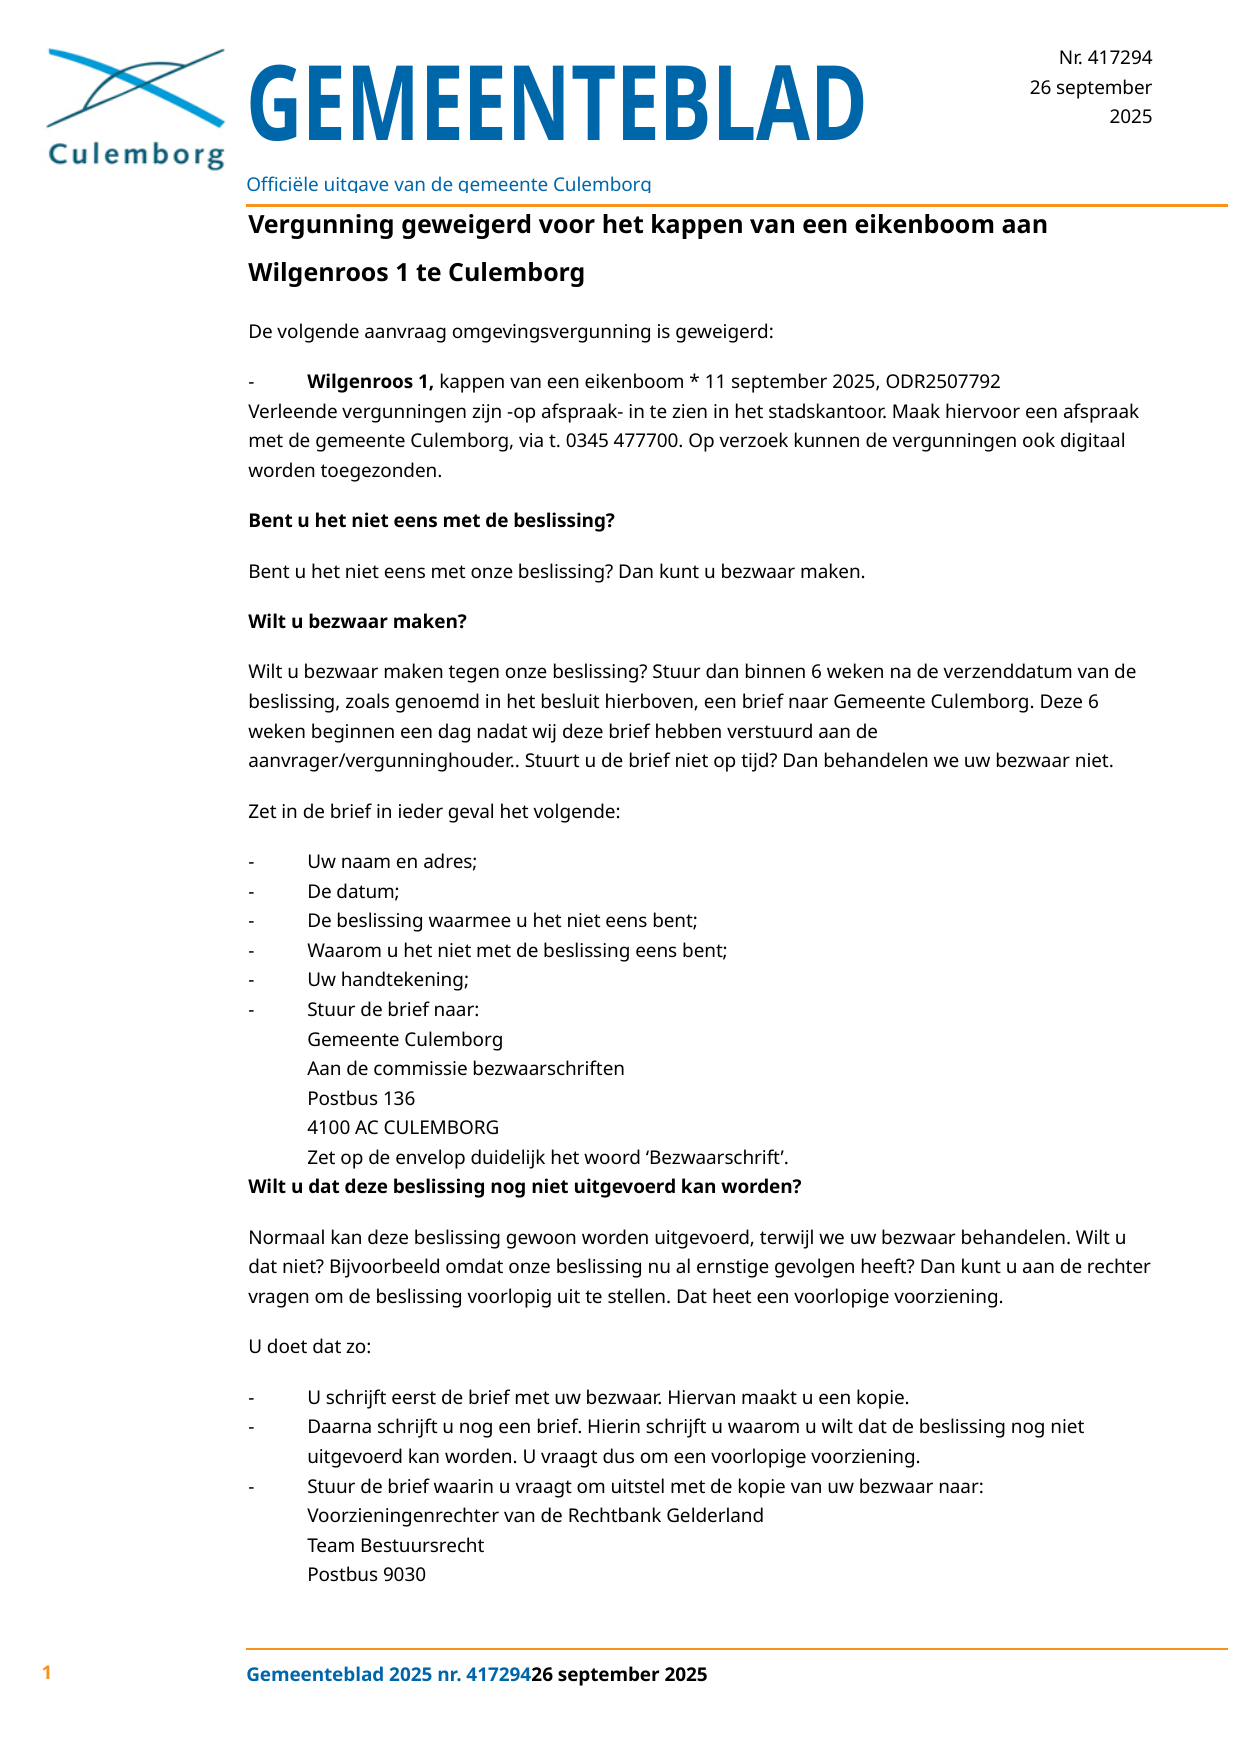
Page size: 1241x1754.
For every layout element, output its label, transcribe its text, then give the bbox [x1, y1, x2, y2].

list De beslissing waarmee u het niet eens bent; [248, 907, 1152, 933]
text Wilt u bezwaar maken? [248, 608, 1152, 634]
list Aan de commissie bezwaarschriften [248, 1055, 1152, 1081]
text Bent u het niet eens met onze beslissing? Dan kunt u bezwaar maken. [248, 558, 1152, 584]
list Wilgenroos 1, kappen van een eikenboom * 11 september 2025, ODR2507792 [248, 368, 1152, 394]
list Waarom u het niet met de beslissing eens bent; [248, 937, 1152, 963]
picture [41, 47, 231, 172]
list Gemeente Culemborg [248, 1026, 1152, 1052]
list Daarna schrijft u nog een brief. Hierin schrijft u waarom u wilt dat de beslissing nog niet uitgevoerd kan worden. U vraagt dus om een voorlopige voorziening. [248, 1414, 1152, 1469]
list Uw naam en adres; [248, 848, 1152, 874]
list Team Bestuursrecht [248, 1532, 1152, 1558]
list Stuur de brief naar: [248, 996, 1152, 1022]
text Vergunning geweigerd voor het kappen van een eikenboom aan Wilgenroos 1 te Culemborg [248, 207, 1152, 288]
text Wilt u dat deze beslissing nog niet uitgevoerd kan worden? [248, 1174, 1152, 1199]
text Verleende vergunningen zijn -op afspraak- in te zien in het stadskantoor. Maak hiervoor een afspraak met de gemeente Culemborg, via t. 0345 477700. Op verzoek kunnen de vergunningen ook digitaal worden toegezonden. [248, 398, 1152, 483]
list Postbus 136 [248, 1085, 1152, 1111]
list Postbus 9030 [248, 1562, 1152, 1587]
list Voorzieningenrechter van de Rechtbank Gelderland [248, 1502, 1152, 1528]
list 4100 AC CULEMBORG [248, 1114, 1152, 1140]
list De datum; [248, 878, 1152, 904]
list Stuur de brief waarin u vraagt om uitstel met de kopie van uw bezwaar naar: [248, 1473, 1152, 1499]
text U doet dat zo: [248, 1334, 1152, 1359]
text Zet in de brief in ieder geval het volgende: [248, 798, 1152, 824]
list Zet op de envelop duidelijk het woord ‘Bezwaarschrift’. [248, 1144, 1152, 1170]
text Wilt u bezwaar maken tegen onze beslissing? Stuur dan binnen 6 weken na de verzenddatum van de beslissing, zoals genoemd in het besluit hierboven, een brief naar Gemeente Culemborg. Deze 6 weken beginnen een dag nadat wij deze brief hebben verstuurd aan de aanvrager/vergunninghouder.. Stuurt u de brief niet op tijd? Dan behandelen we uw bezwaar niet. [248, 659, 1152, 773]
text De volgende aanvraag omgevingsvergunning is geweigerd: [248, 318, 1152, 344]
list U schrijft eerst de brief met uw bezwaar. Hiervan maakt u een kopie. [248, 1384, 1152, 1410]
text Normaal kan deze beslissing gewoon worden uitgevoerd, terwijl we uw bezwaar behandelen. Wilt u dat niet? Bijvoorbeeld omdat onze beslissing nu al ernstige gevolgen heeft? Dan kunt u aan de rechter vragen om de beslissing voorlopig uit te stellen. Dat heet een voorlopige voorziening. [248, 1224, 1152, 1309]
list Uw handtekening; [248, 967, 1152, 992]
text Bent u het niet eens met de beslissing? [248, 507, 1152, 533]
